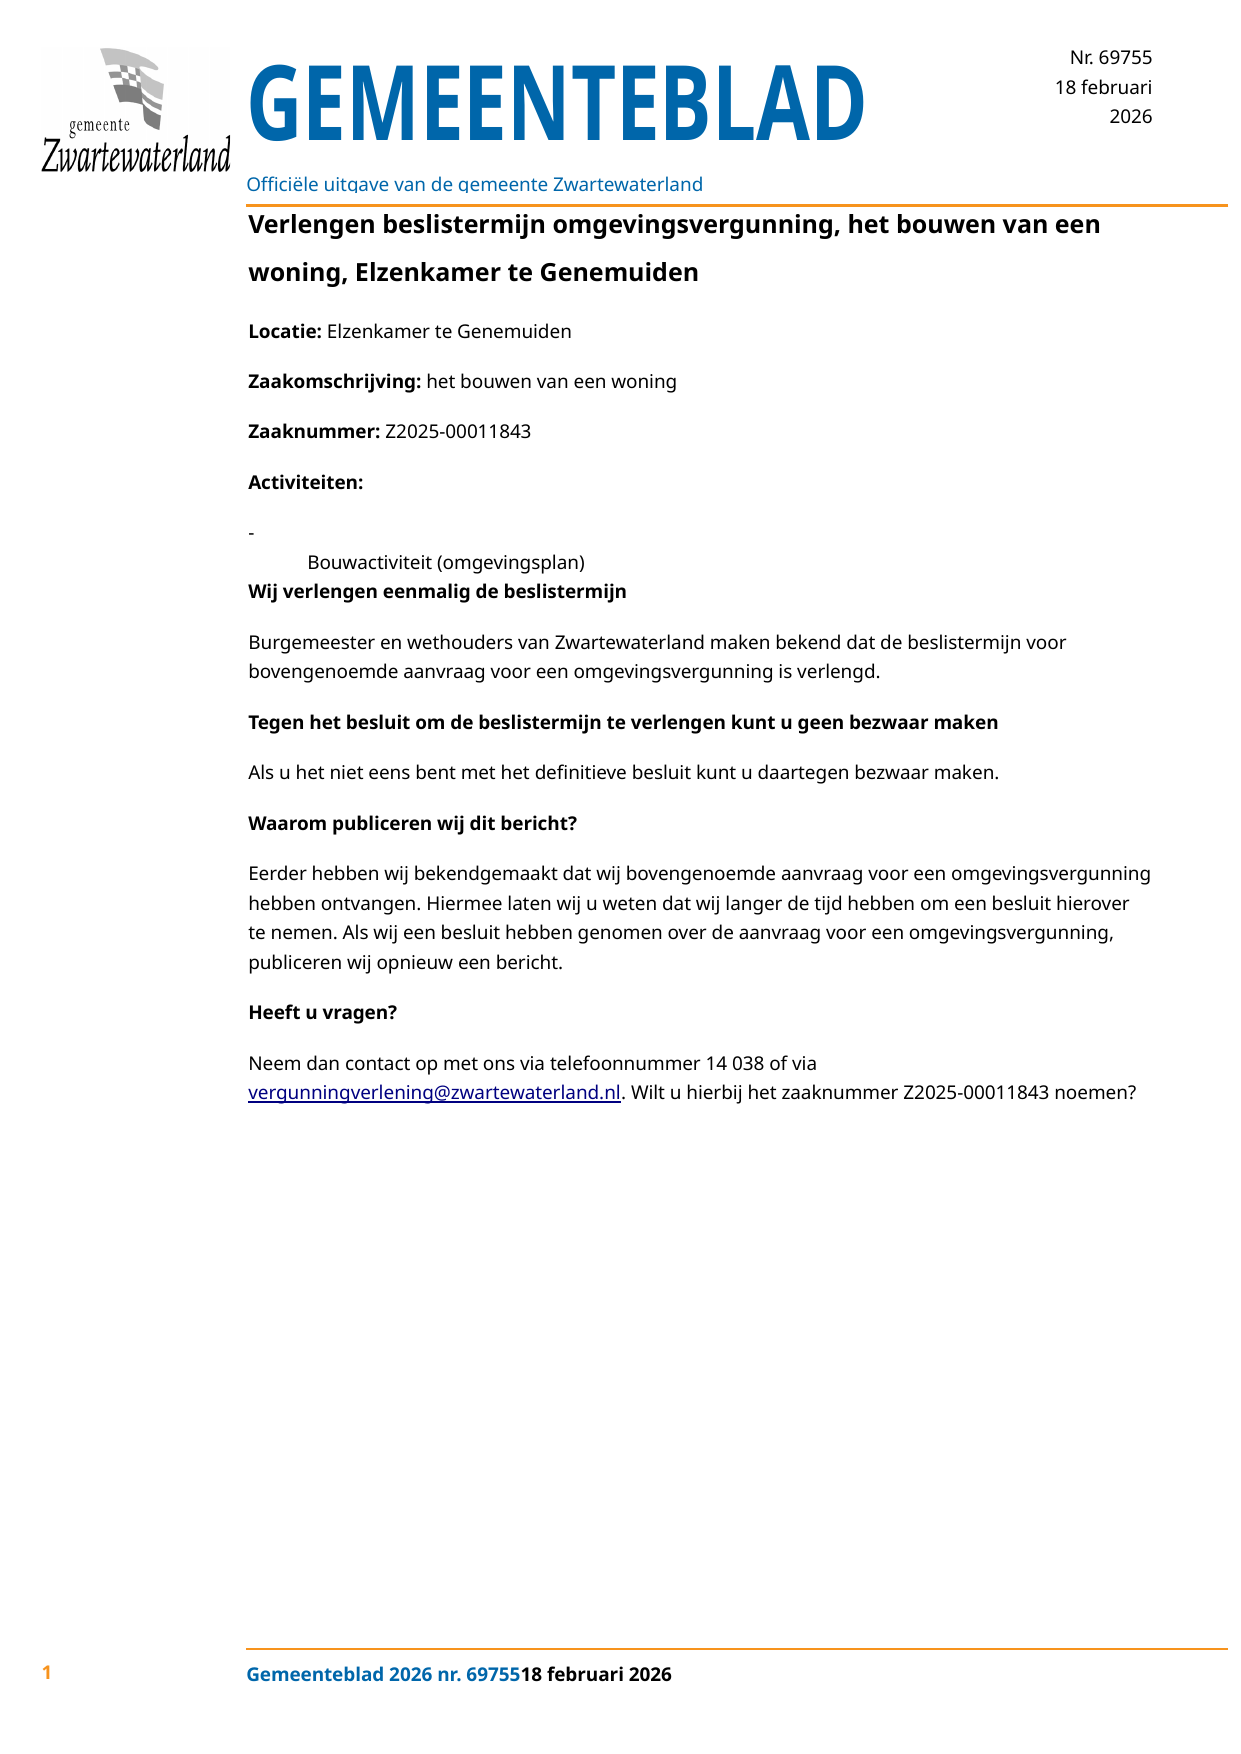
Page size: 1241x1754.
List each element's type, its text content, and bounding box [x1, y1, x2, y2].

text Locatie: Elzenkamer te Genemuiden [248, 318, 1152, 344]
text Waarom publiceren wij dit bericht? [248, 810, 1152, 836]
text Wij verlengen eenmalig de beslistermijn [248, 579, 1152, 604]
text Eerder hebben wij bekendgemaakt dat wij bovengenoemde aanvraag voor een omgevingsvergunning hebben ontvangen. Hiermee laten wij u weten dat wij langer de tijd hebben om een besluit hierover te nemen. Als wij een besluit hebben genomen over de aanvraag voor een omgevingsvergunning, publiceren wij opnieuw een bericht. [248, 860, 1152, 975]
text Activiteiten: [248, 469, 1152, 495]
text Burgemeester en wethouders van Zwartewaterland maken bekend dat de beslistermijn voor bovengenoemde aanvraag voor een omgevingsvergunning is verlengd. [248, 629, 1152, 684]
text Zaaknummer: Z2025-00011843 [248, 419, 1152, 444]
list Bouwactiviteit (omgevingsplan) [248, 549, 1152, 575]
text Heeft u vragen? [248, 999, 1152, 1025]
picture [41, 47, 231, 172]
text Neem dan contact op met ons via telefoonnummer 14 038 of via vergunningverlening@zwartewaterland.nl. Wilt u hierbij het zaaknummer Z2025-00011843 noemen? [248, 1050, 1152, 1105]
text Tegen het besluit om de beslistermijn te verlengen kunt u geen bezwaar maken [248, 709, 1152, 735]
text Verlengen beslistermijn omgevingsvergunning, het bouwen van een woning, Elzenkamer te Genemuiden [248, 207, 1152, 288]
text Zaakomschrijving: het bouwen van een woning [248, 368, 1152, 394]
text Als u het niet eens bent met het definitieve besluit kunt u daartegen bezwaar maken. [248, 759, 1152, 785]
